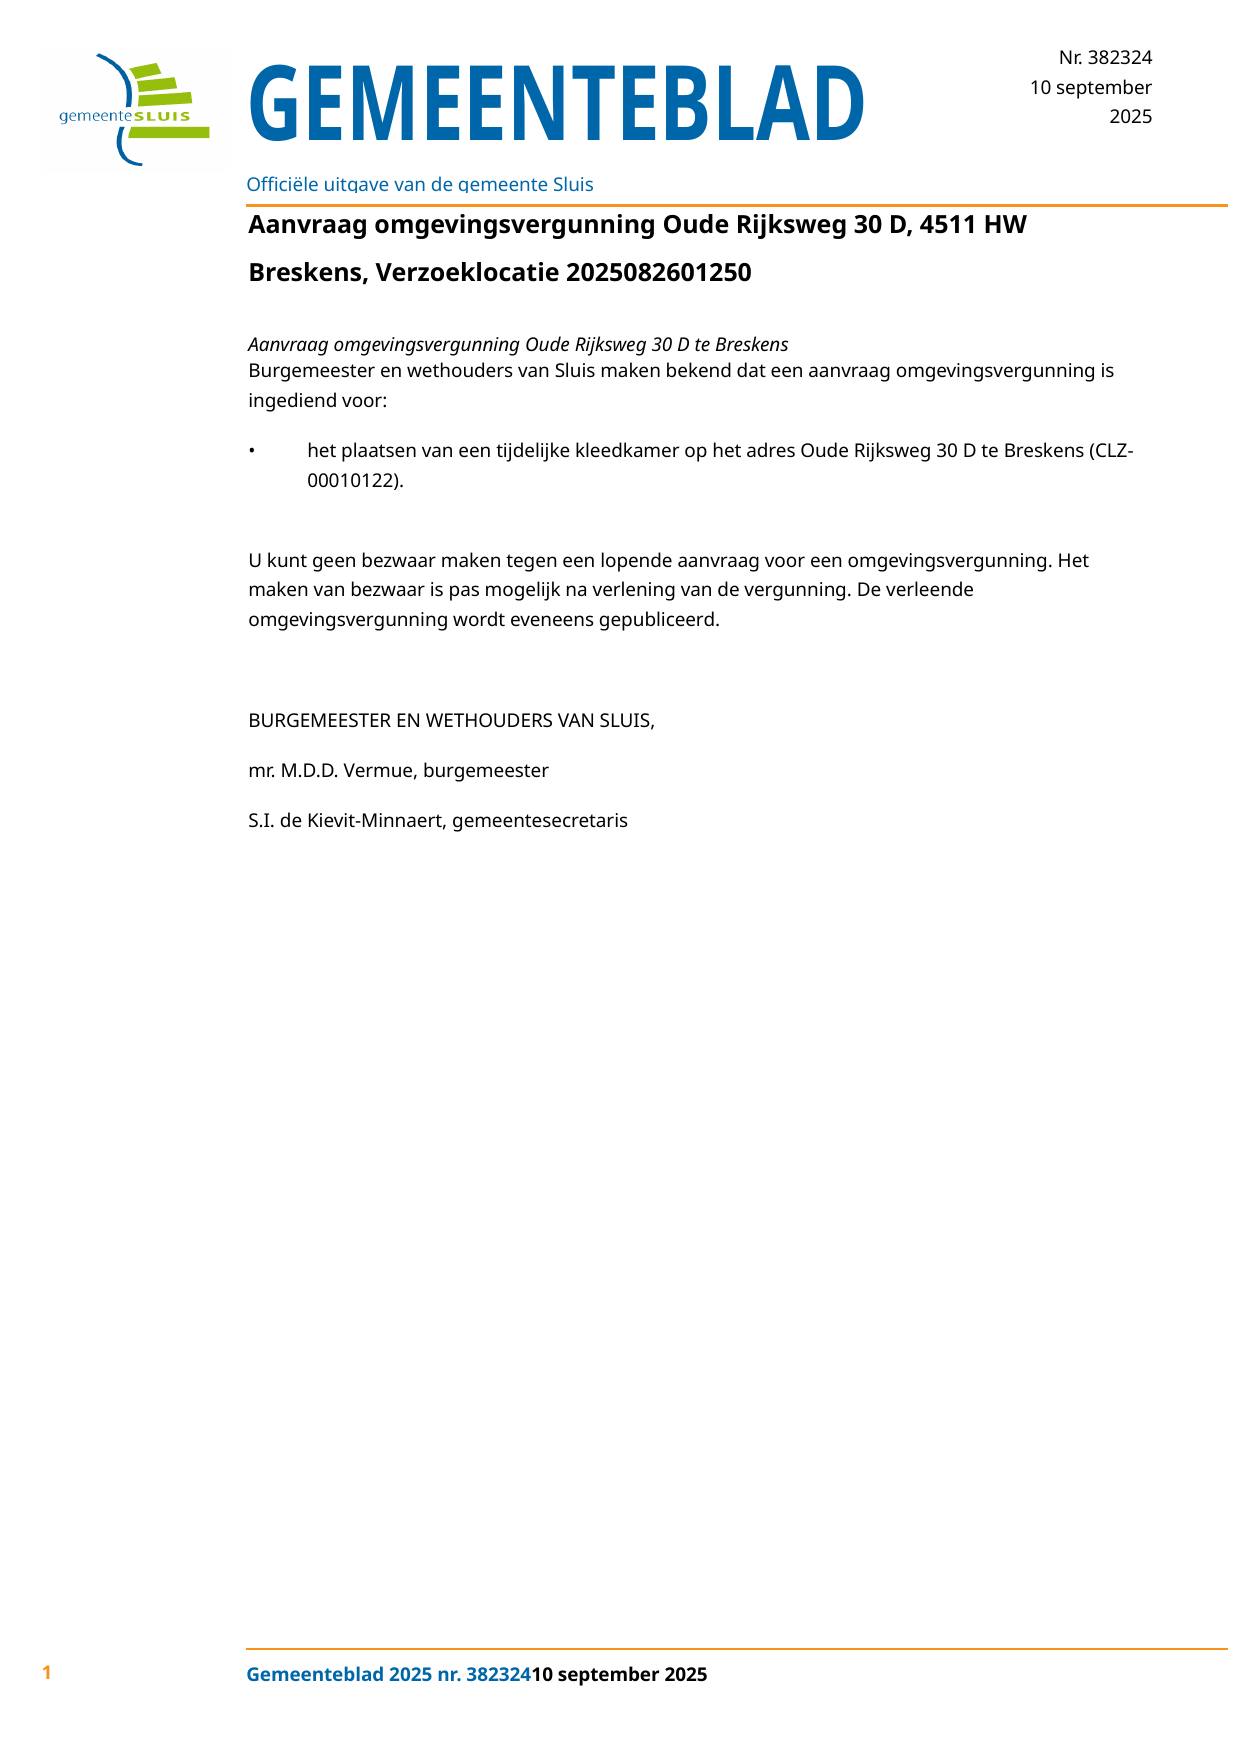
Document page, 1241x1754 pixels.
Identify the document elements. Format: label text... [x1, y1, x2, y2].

list het plaatsen van een tijdelijke kleedkamer op het adres Oude Rijksweg 30 D te Breskens (CLZ-00010122). [248, 437, 1152, 492]
text BURGEMEESTER EN WETHOUDERS VAN SLUIS, [248, 707, 1152, 732]
text Aanvraag omgevingsvergunning Oude Rijksweg 30 D te Breskens [248, 331, 1152, 357]
text Aanvraag omgevingsvergunning Oude Rijksweg 30 D, 4511 HW Breskens, Verzoeklocatie 2025082601250 [248, 207, 1152, 288]
text mr. M.D.D. Vermue, burgemeester [248, 757, 1152, 783]
picture [41, 47, 231, 172]
text Burgemeester en wethouders van Sluis maken bekend dat een aanvraag omgevingsvergunning is ingediend voor: [248, 357, 1152, 412]
text S.I. de Kievit-Minnaert, gemeentesecretaris [248, 808, 1152, 833]
text U kunt geen bezwaar maken tegen een lopende aanvraag voor een omgevingsvergunning. Het maken van bezwaar is pas mogelijk na verlening van de vergunning. De verleende omgevingsvergunning wordt eveneens gepubliceerd. [248, 547, 1152, 632]
